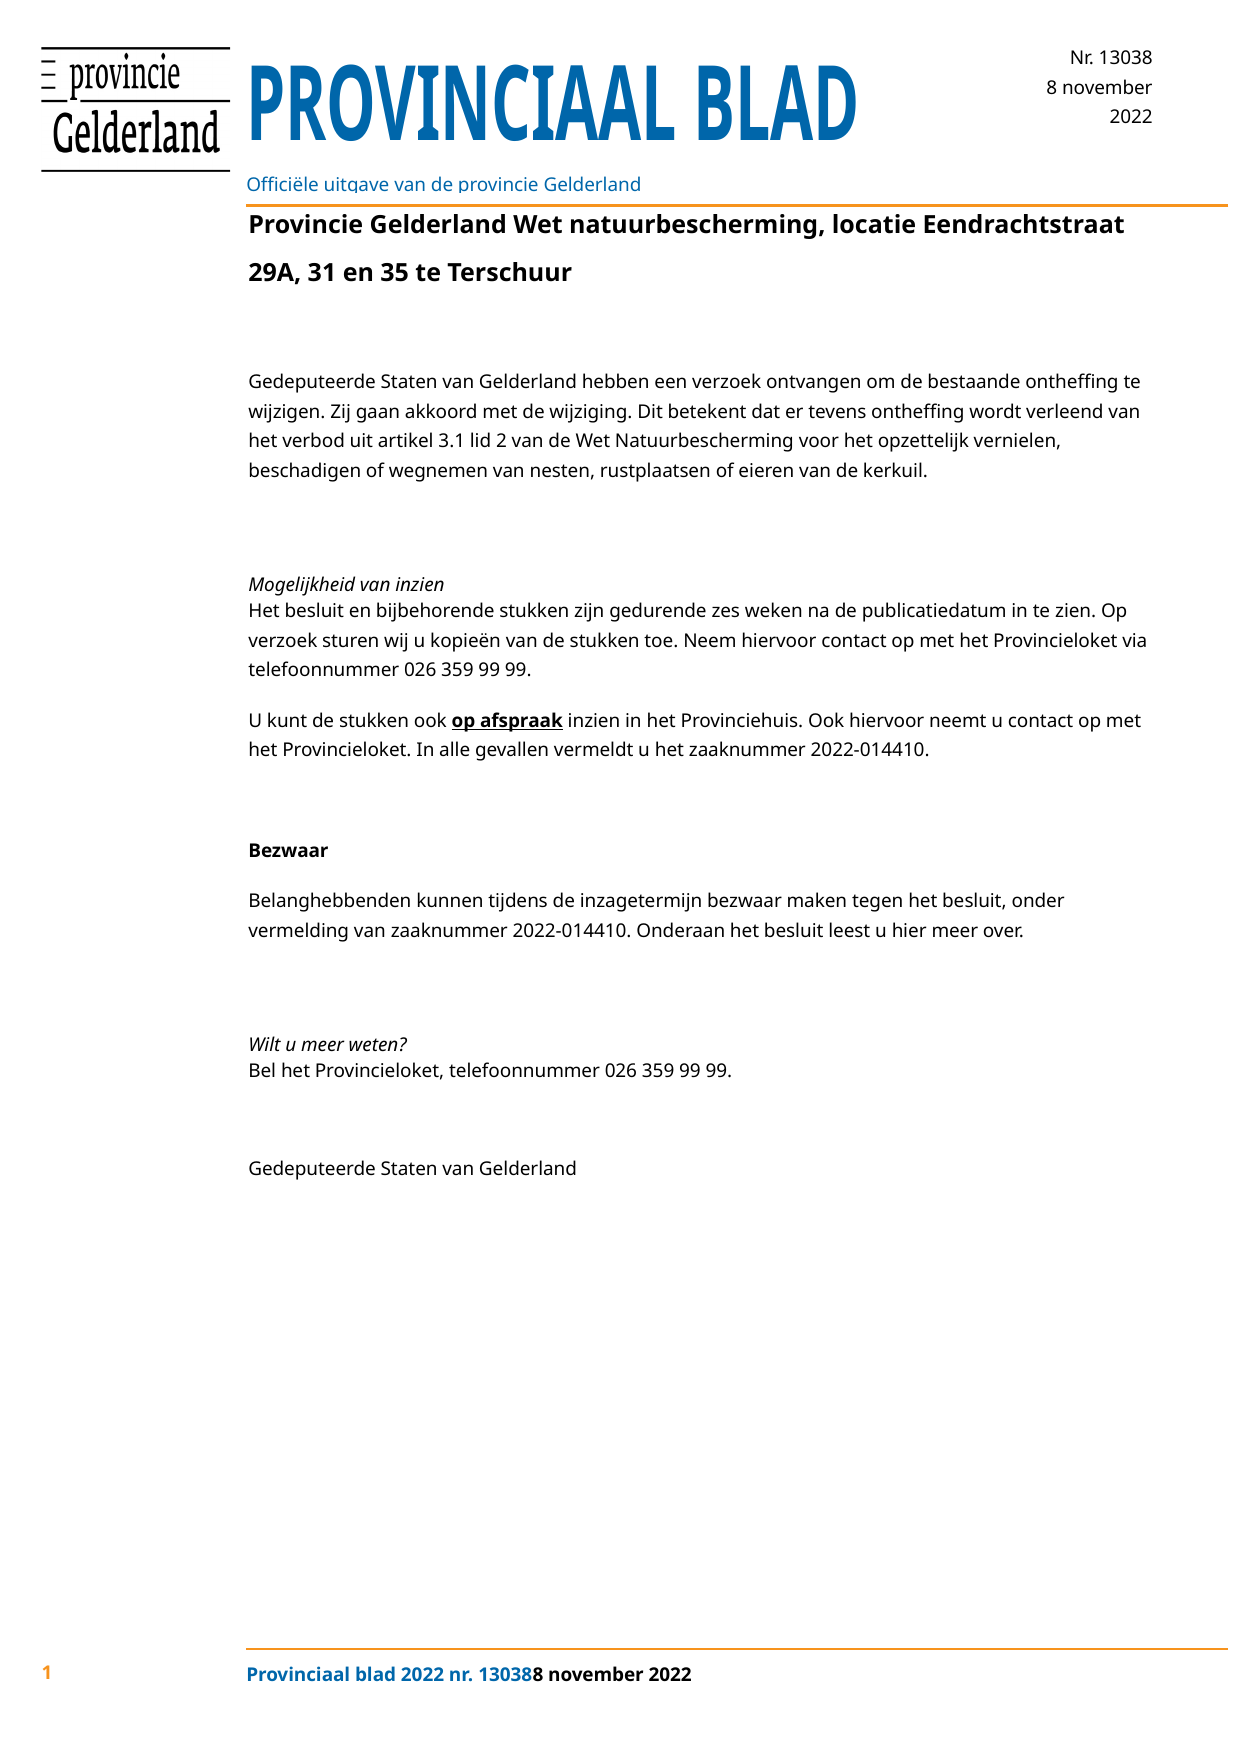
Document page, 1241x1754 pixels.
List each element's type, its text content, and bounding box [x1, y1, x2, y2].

text Gedeputeerde Staten van Gelderland hebben een verzoek ontvangen om de bestaande ontheffing te wijzigen. Zij gaan akkoord met de wijziging. Dit betekent dat er tevens ontheffing wordt verleend van het verbod uit artikel 3.1 lid 2 van de Wet Natuurbescherming voor het opzettelijk vernielen, beschadigen of wegnemen van nesten, rustplaatsen of eieren van de kerkuil. [248, 368, 1152, 483]
text Het besluit en bijbehorende stukken zijn gedurende zes weken na de publicatiedatum in te zien. Op verzoek sturen wij u kopieën van de stukken toe. Neem hiervoor contact op met het Provincieloket via telefoonnummer 026 359 99 99. [248, 597, 1152, 682]
text Gedeputeerde Staten van Gelderland [248, 1156, 1152, 1181]
text U kunt de stukken ook op afspraak inzien in het Provinciehuis. Ook hiervoor neemt u contact op met het Provincieloket. In alle gevallen vermeldt u het zaaknummer 2022-014410. [248, 707, 1152, 762]
text Belanghebbenden kunnen tijdens de inzagetermijn bezwaar maken tegen het besluit, onder vermelding van zaaknummer 2022-014410. Onderaan het besluit leest u hier meer over. [248, 888, 1152, 943]
picture [41, 47, 231, 172]
text Bezwaar [248, 837, 1152, 863]
text Wilt u meer weten? [248, 1032, 1152, 1057]
text Provincie Gelderland Wet natuurbescherming, locatie Eendrachtstraat 29A, 31 en 35 te Terschuur [248, 207, 1152, 288]
text Mogelijkheid van inzien [248, 571, 1152, 597]
text Bel het Provincieloket, telefoonnummer 026 359 99 99. [248, 1057, 1152, 1083]
